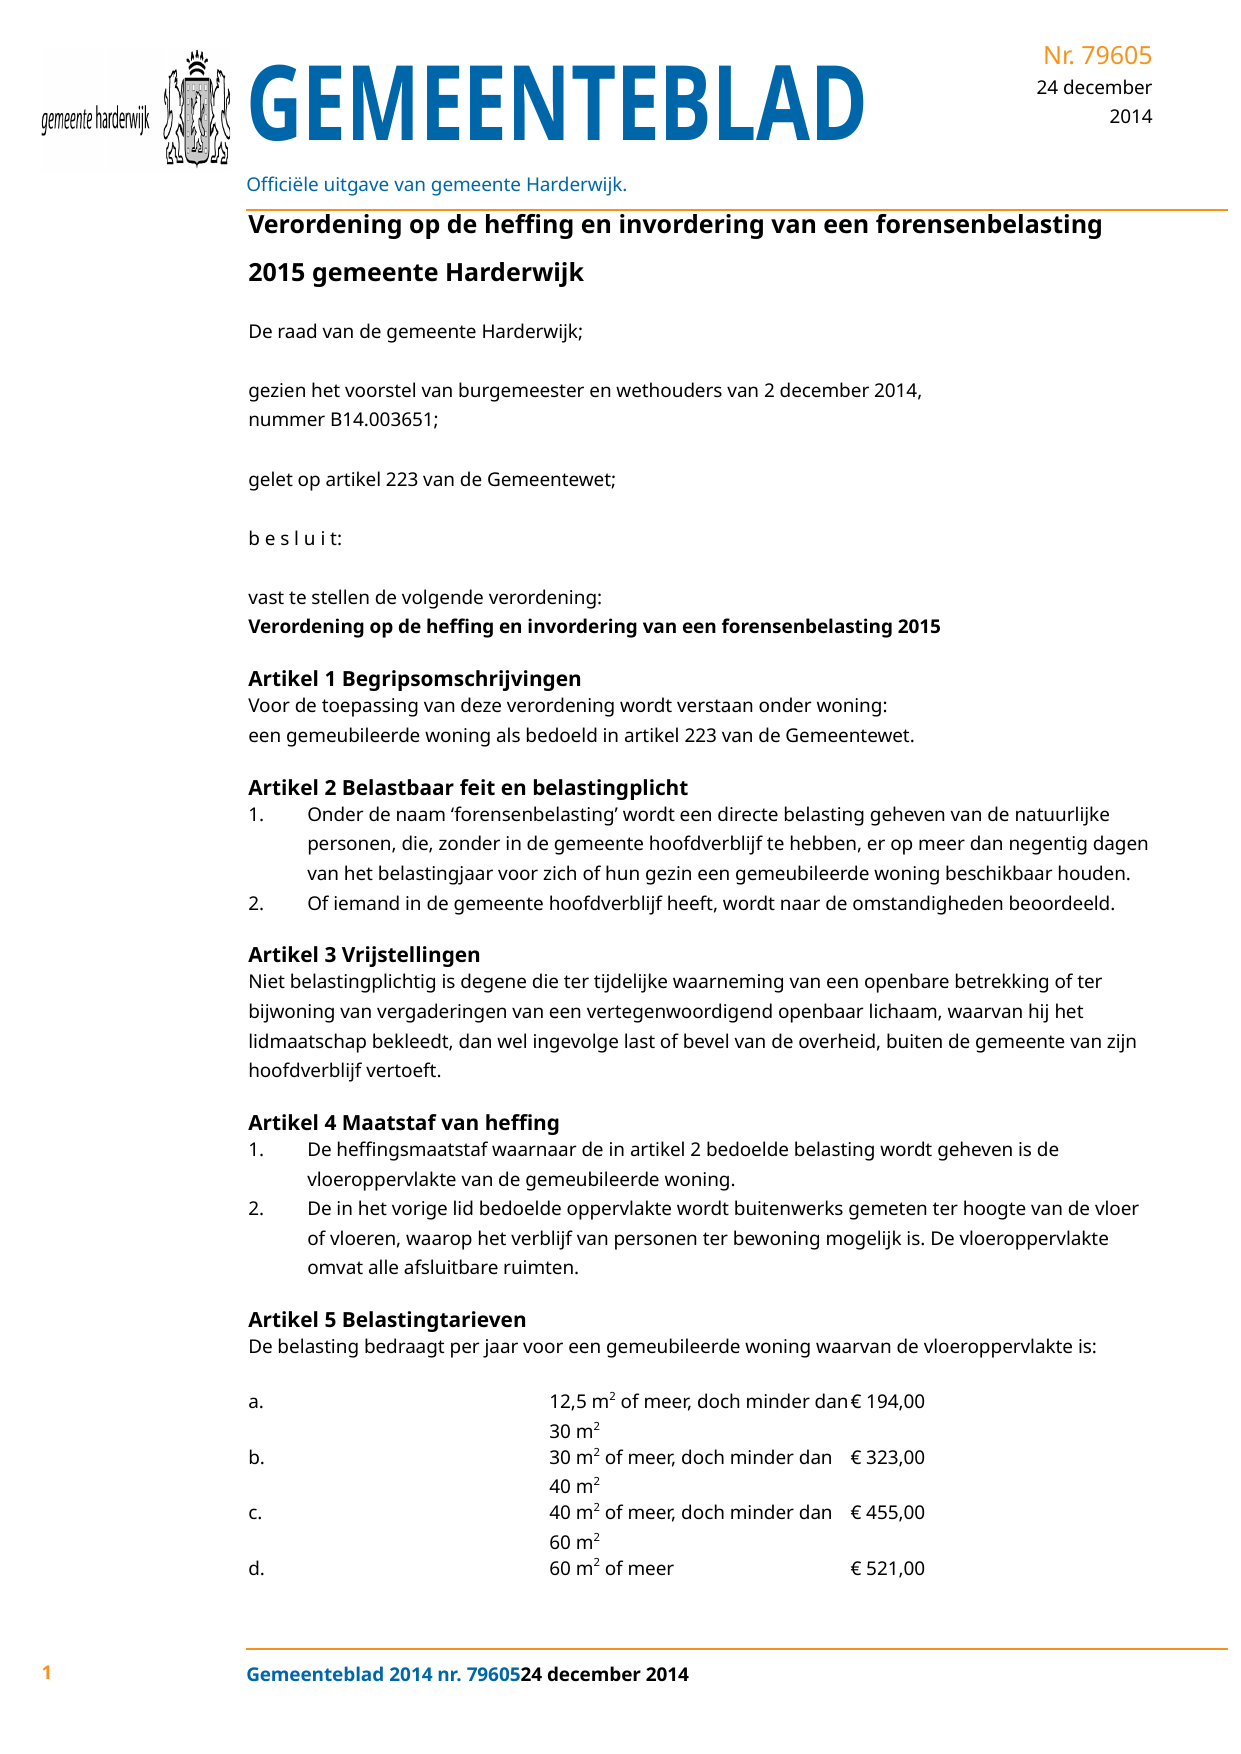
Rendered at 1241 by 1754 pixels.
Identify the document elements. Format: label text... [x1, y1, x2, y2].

table_cell b. [248, 1444, 549, 1499]
text Niet belastingplichtig is degene die ter tijdelijke waarneming van een openbare betrekking of ter bijwoning van vergaderingen van een vertegenwoordigend openbaar lichaam, waarvan hij het lidmaatschap bekleedt, dan wel ingevolge last of bevel van de overheid, buiten de gemeente van zijn hoofdverblijf vertoeft. [248, 969, 1152, 1083]
list Of iemand in de gemeente hoofdverblijf heeft, wordt naar de omstandigheden beoordeeld. [248, 890, 1152, 916]
text Verordening op de heffing en invordering van een forensenbelasting 2015 [248, 614, 1152, 639]
table_header a. [248, 1389, 549, 1444]
table_header € 194,00 [850, 1389, 1152, 1444]
table_cell d. [248, 1555, 549, 1580]
table_cell 40 m2 of meer, doch minder dan 60 m2 [549, 1499, 850, 1555]
table_cell € 455,00 [850, 1499, 1152, 1555]
text vast te stellen de volgende verordening: [248, 584, 1152, 610]
text Voor de toepassing van deze verordening wordt verstaan onder woning: [248, 693, 1152, 718]
text gezien het voorstel van burgemeester en wethouders van 2 december 2014, [248, 377, 1152, 403]
text De belasting bedraagt per jaar voor een gemeubileerde woning waarvan de vloeroppervlakte is: [248, 1333, 1152, 1359]
list De in het vorige lid bedoelde oppervlakte wordt buitenwerks gemeten ter hoogte van de vloer of vloeren, waarop het verblijf van personen ter bewoning mogelijk is. De vloeroppervlakte omvat alle afsluitbare ruimten. [248, 1195, 1152, 1280]
text b e s l u i t: [248, 525, 1152, 551]
text Artikel 2 Belastbaar feit en belastingplicht [248, 773, 1152, 801]
text Verordening op de heffing en invordering van een forensenbelasting 2015 gemeente Harderwijk [248, 211, 1152, 288]
table_cell 60 m2 of meer [549, 1555, 850, 1580]
table_cell c. [248, 1499, 549, 1555]
table_cell 30 m2 of meer, doch minder dan 40 m2 [549, 1444, 850, 1499]
list De heffingsmaatstaf waarnaar de in artikel 2 bedoelde belasting wordt geheven is de vloeroppervlakte van de gemeubileerde woning. [248, 1136, 1152, 1192]
picture [41, 47, 231, 172]
table_cell € 521,00 [850, 1555, 1152, 1580]
text Artikel 5 Belastingtarieven [248, 1305, 1152, 1333]
text Artikel 3 Vrijstellingen [248, 940, 1152, 969]
list Onder de naam ‘forensenbelasting’ wordt een directe belasting geheven van de natuurlijke personen, die, zonder in de gemeente hoofdverblijf te hebben, er op meer dan negentig dagen van het belastingjaar voor zich of hun gezin een gemeubileerde woning beschikbaar houden. [248, 801, 1152, 886]
table_header 12,5 m2 of meer, doch minder dan 30 m2 [549, 1389, 850, 1444]
text gelet op artikel 223 van de Gemeentewet; [248, 466, 1152, 492]
text Artikel 1 Begripsomschrijvingen [248, 664, 1152, 693]
text nummer B14.003651; [248, 407, 1152, 432]
text een gemeubileerde woning als bedoeld in artikel 223 van de Gemeentewet. [248, 722, 1152, 748]
text Artikel 4 Maatstaf van heffing [248, 1108, 1152, 1136]
text De raad van de gemeente Harderwijk; [248, 318, 1152, 344]
table_cell € 323,00 [850, 1444, 1152, 1499]
